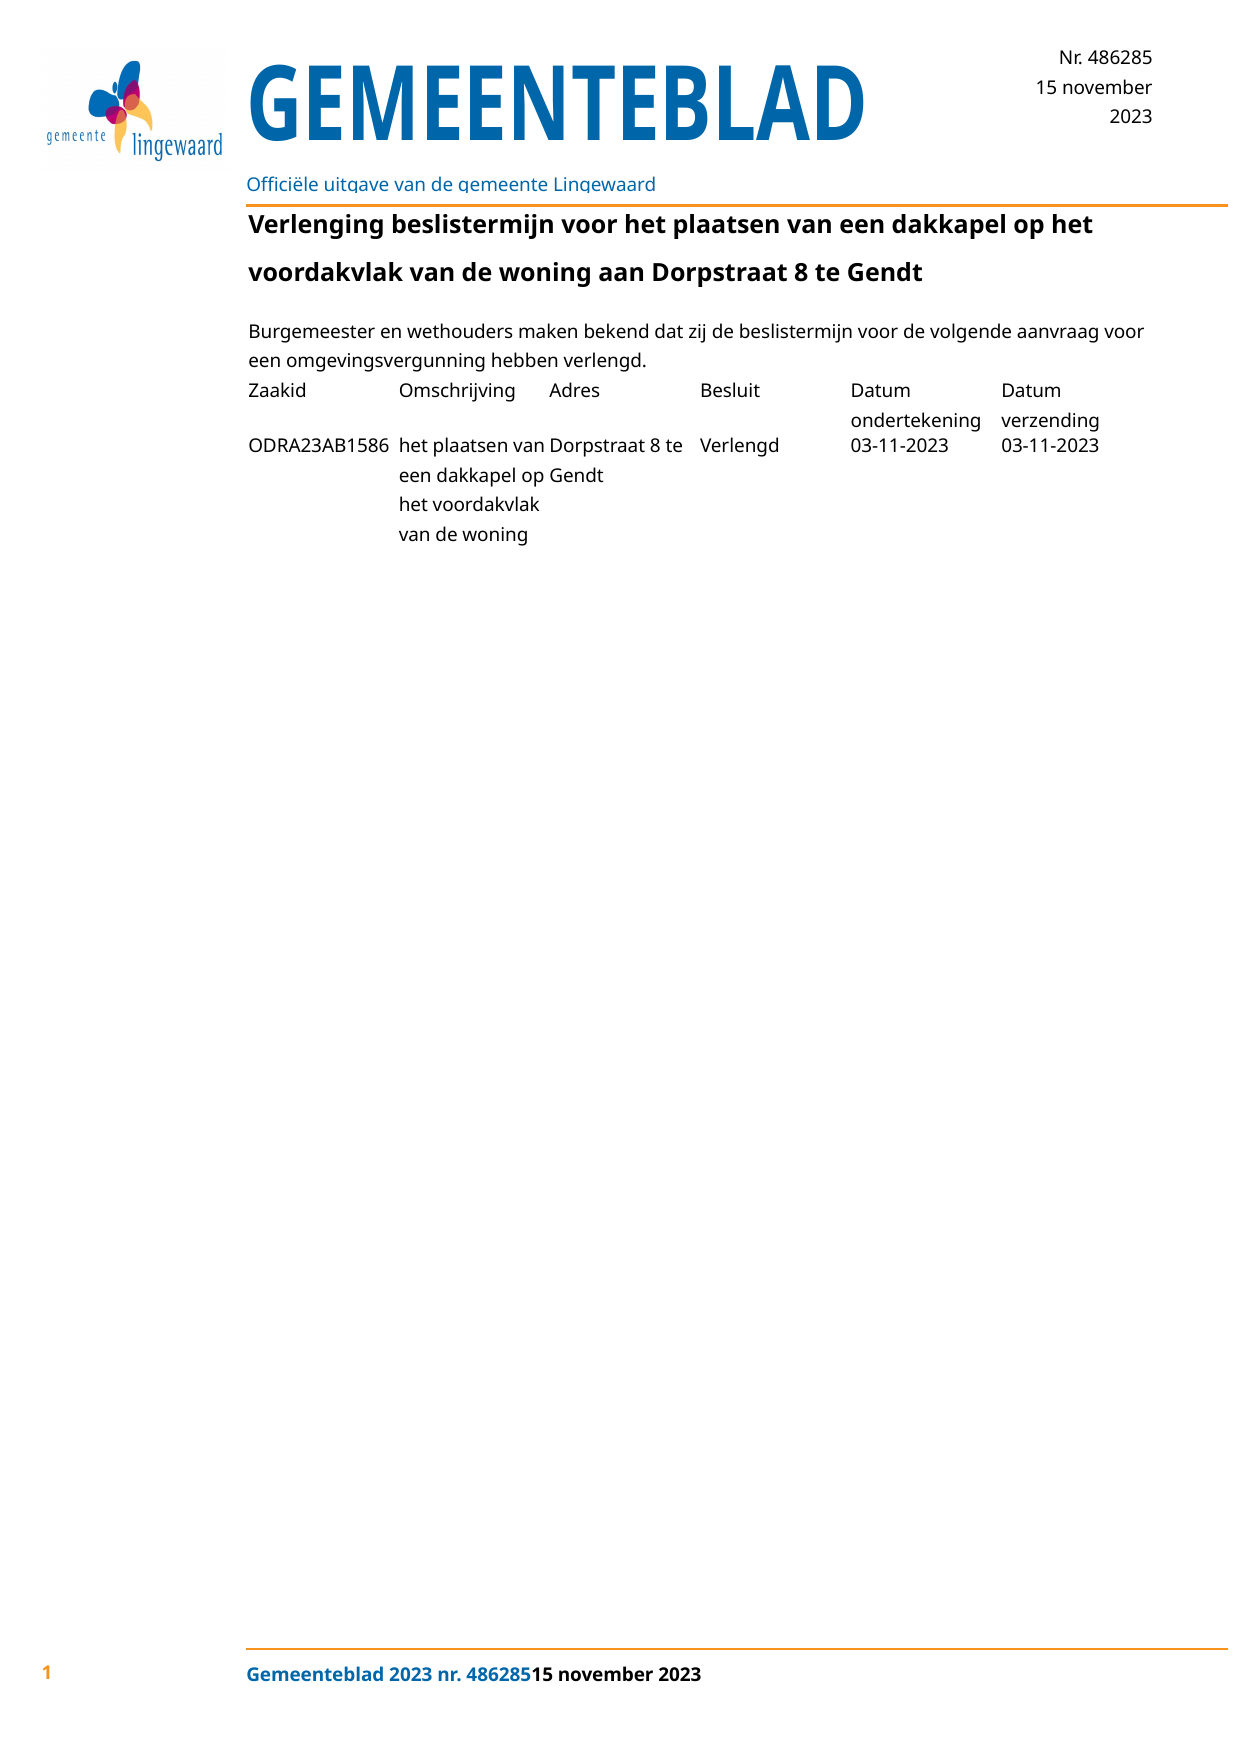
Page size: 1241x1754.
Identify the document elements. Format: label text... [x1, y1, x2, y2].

table_header Adres [549, 377, 700, 432]
table_header Datum ondertekening [850, 377, 1001, 432]
table_cell 03-11-2023 [1001, 433, 1152, 547]
text Verlenging beslistermijn voor het plaatsen van een dakkapel op het voordakvlak van de woning aan Dorpstraat 8 te Gendt [248, 207, 1152, 288]
table_cell Dorpstraat 8 te Gendt [549, 433, 700, 547]
table_header Zaakid [248, 377, 398, 432]
table_header Datum verzending [1001, 377, 1152, 432]
picture [41, 47, 231, 172]
table_header Besluit [700, 377, 850, 432]
table_cell ODRA23AB1586 [248, 433, 398, 547]
text Burgemeester en wethouders maken bekend dat zij de beslistermijn voor de volgende aanvraag voor een omgevingsvergunning hebben verlengd. [248, 318, 1152, 373]
table_cell het plaatsen van een dakkapel op het voordakvlak van de woning [399, 433, 549, 547]
table_header Omschrijving [399, 377, 549, 432]
table_cell 03-11-2023 [850, 433, 1001, 547]
table_cell Verlengd [700, 433, 850, 547]
